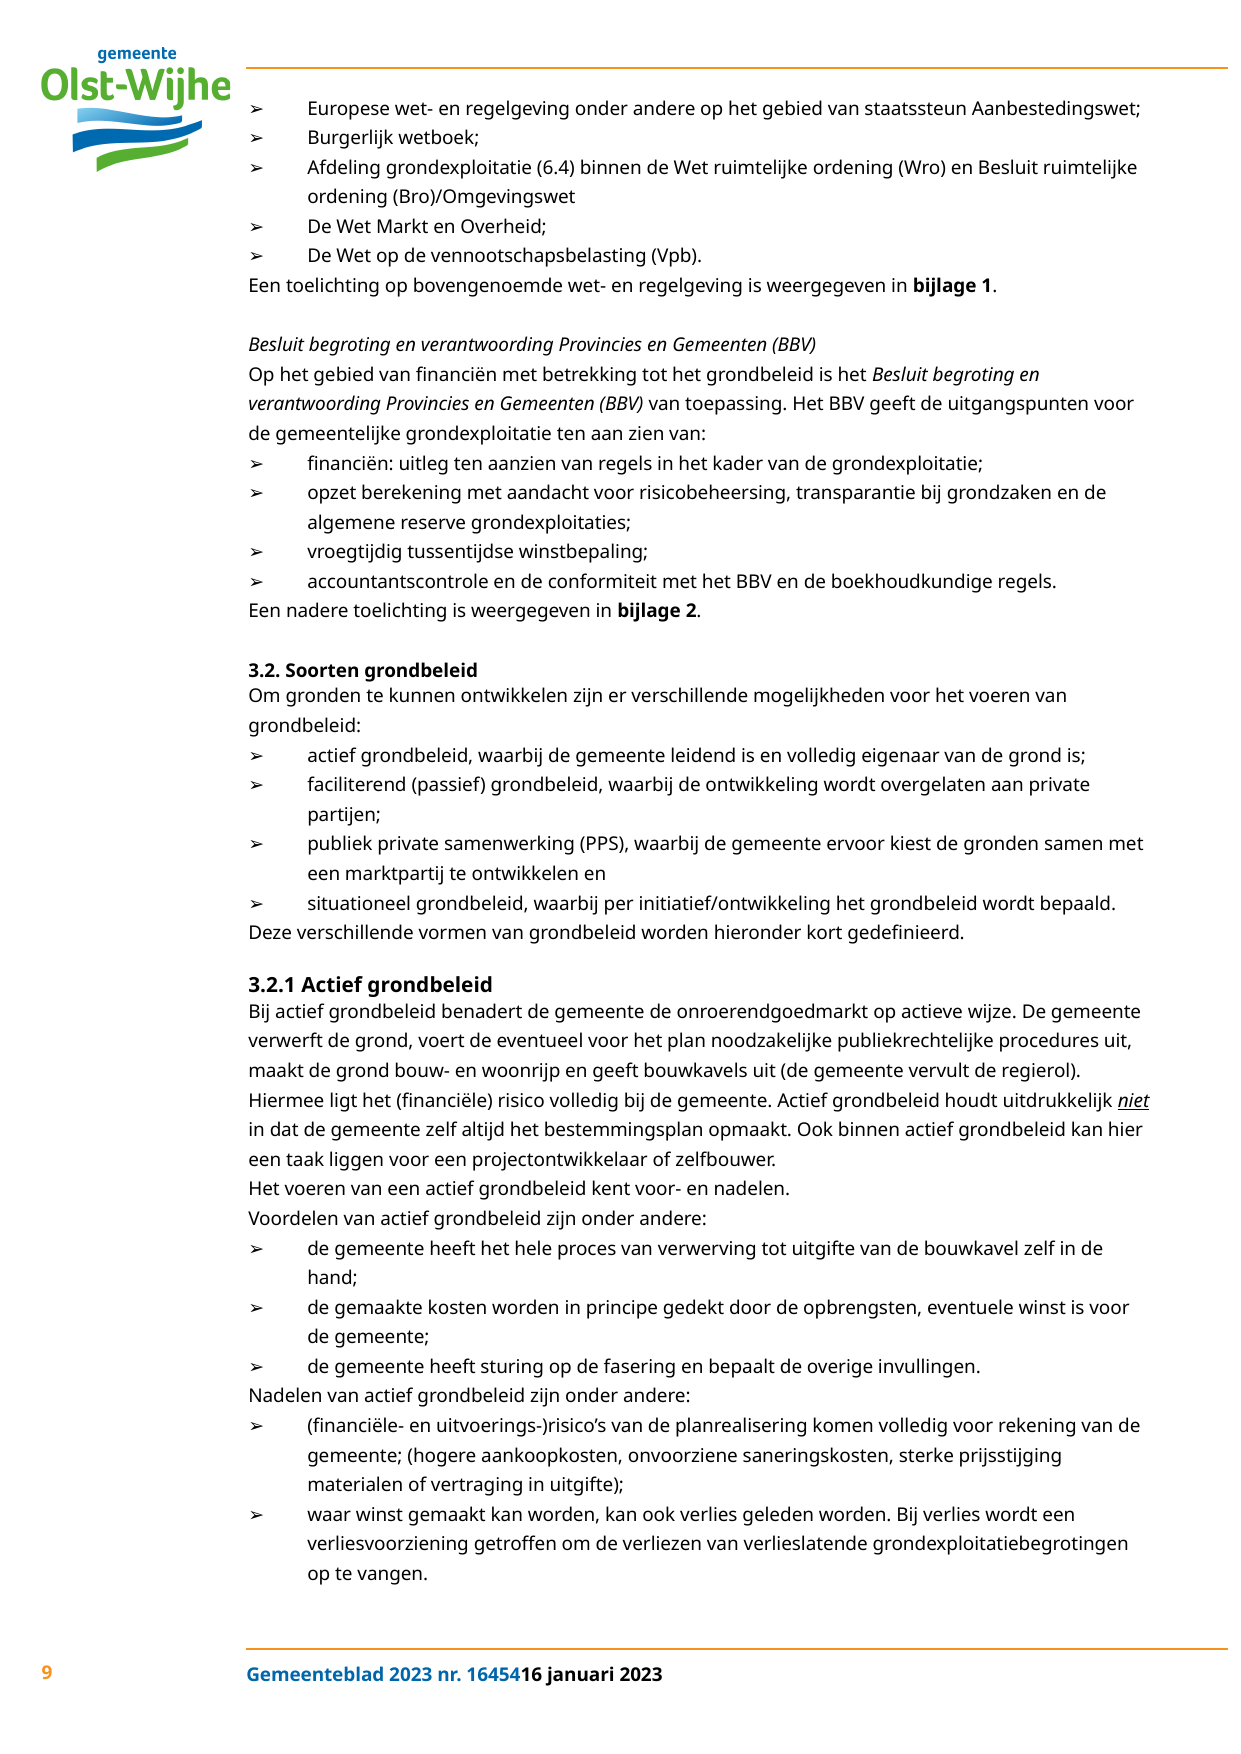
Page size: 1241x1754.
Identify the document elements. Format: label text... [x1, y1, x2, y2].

text Voordelen van actief grondbeleid zijn onder andere: [248, 1205, 1152, 1231]
text Besluit begroting en verantwoording Provincies en Gemeenten (BBV) [248, 331, 1152, 357]
list de gemeente heeft het hele proces van verwerving tot uitgifte van de bouwkavel zelf in de hand; [248, 1235, 1152, 1290]
text Een nadere toelichting is weergegeven in bijlage 2. [248, 598, 1152, 623]
text 3.2.1 Actief grondbeleid [248, 970, 1152, 998]
list Europese wet- en regelgeving onder andere op het gebied van staatssteun Aanbestedingswet; [248, 95, 1152, 121]
list de gemeente heeft sturing op de fasering en bepaalt de overige invullingen. [248, 1353, 1152, 1379]
list situationeel grondbeleid, waarbij per initiatief/ontwikkeling het grondbeleid wordt bepaald. [248, 890, 1152, 915]
text Om gronden te kunnen ontwikkelen zijn er verschillende mogelijkheden voor het voeren van grondbeleid: [248, 683, 1152, 738]
list waar winst gemaakt kan worden, kan ook verlies geleden worden. Bij verlies wordt een verliesvoorziening getroffen om de verliezen van verlieslatende grondexploitatiebegrotingen op te vangen. [248, 1501, 1152, 1586]
text Nadelen van actief grondbeleid zijn onder andere: [248, 1383, 1152, 1408]
list publiek private samenwerking (PPS), waarbij de gemeente ervoor kiest de gronden samen met een marktpartij te ontwikkelen en [248, 831, 1152, 886]
list de gemaakte kosten worden in principe gedekt door de opbrengsten, eventuele winst is voor de gemeente; [248, 1294, 1152, 1349]
text Op het gebied van financiën met betrekking tot het grondbeleid is het Besluit begroting en verantwoording Provincies en Gemeenten (BBV) van toepassing. Het BBV geeft de uitgangspunten voor de gemeentelijke grondexploitatie ten aan zien van: [248, 361, 1152, 446]
list De Wet Markt en Overheid; [248, 213, 1152, 239]
list opzet berekening met aandacht voor risicobeheersing, transparantie bij grondzaken en de algemene reserve grondexploitaties; [248, 479, 1152, 535]
list De Wet op de vennootschapsbelasting (Vpb). [248, 243, 1152, 268]
text Een toelichting op bovengenoemde wet- en regelgeving is weergegeven in bijlage 1. [248, 272, 1152, 298]
list financiën: uitleg ten aanzien van regels in het kader van de grondexploitatie; [248, 450, 1152, 476]
list Afdeling grondexploitatie (6.4) binnen de Wet ruimtelijke ordening (Wro) en Besluit ruimtelijke ordening (Bro)/Omgevingswet [248, 154, 1152, 209]
text Deze verschillende vormen van grondbeleid worden hieronder kort gedefinieerd. [248, 919, 1152, 945]
list vroegtijdig tussentijdse winstbepaling; [248, 538, 1152, 564]
text 3.2. Soorten grondbeleid [248, 657, 1152, 683]
list (financiële- en uitvoerings-)risico’s van de planrealisering komen volledig voor rekening van de gemeente; (hogere aankoopkosten, onvoorziene saneringskosten, sterke prijsstijging materialen of vertraging in uitgifte); [248, 1412, 1152, 1497]
picture [41, 47, 231, 172]
list accountantscontrole en de conformiteit met het BBV en de boekhoudkundige regels. [248, 568, 1152, 594]
list actief grondbeleid, waarbij de gemeente leidend is en volledig eigenaar van de grond is; [248, 742, 1152, 767]
list faciliterend (passief) grondbeleid, waarbij de ontwikkeling wordt overgelaten aan private partijen; [248, 771, 1152, 827]
text Bij actief grondbeleid benadert de gemeente de onroerendgoedmarkt op actieve wijze. De gemeente verwerft de grond, voert de eventueel voor het plan noodzakelijke publiekrechtelijke procedures uit, maakt de grond bouw- en woonrijp en geeft bouwkavels uit (de gemeente vervult de regierol). Hiermee ligt het (financiële) risico volledig bij de gemeente. Actief grondbeleid houdt uitdrukkelijk niet in dat de gemeente zelf altijd het bestemmingsplan opmaakt. Ook binnen actief grondbeleid kan hier een taak liggen voor een projectontwikkelaar of zelfbouwer. [248, 998, 1152, 1172]
list Burgerlijk wetboek; [248, 124, 1152, 150]
text Het voeren van een actief grondbeleid kent voor- en nadelen. [248, 1176, 1152, 1201]
